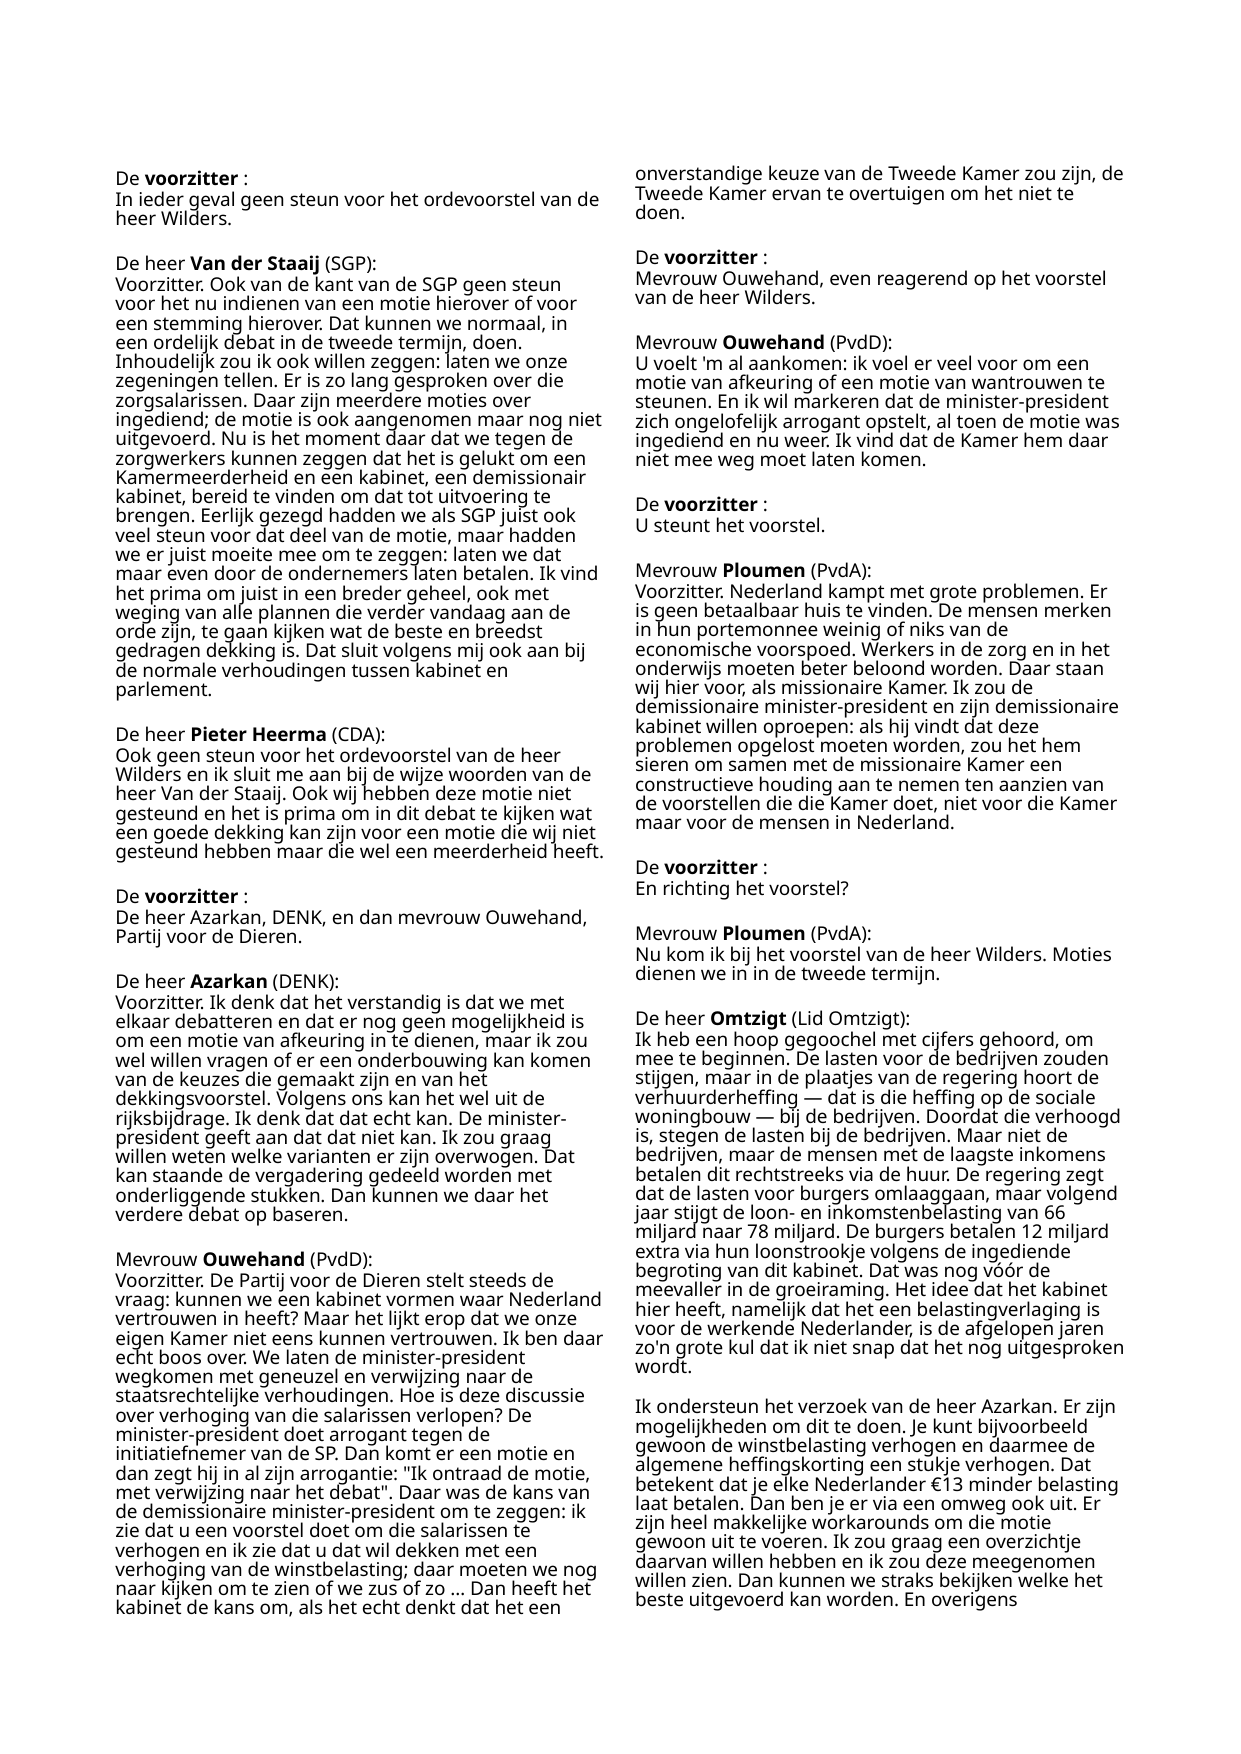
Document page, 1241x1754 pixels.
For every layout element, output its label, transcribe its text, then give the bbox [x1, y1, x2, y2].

text Voorzitter. Ook van de kant van de SGP geen steun voor het nu indienen van een motie hierover of voor een stemming hierover. Dat kunnen we normaal, in een ordelijk debat in de tweede termijn, doen. Inhoudelijk zou ik ook willen zeggen: laten we onze zegeningen tellen. Er is zo lang gesproken over die zorgsalarissen. Daar zijn meerdere moties over ingediend; de motie is ook aangenomen maar nog niet uitgevoerd. Nu is het moment daar dat we tegen de zorgwerkers kunnen zeggen dat het is gelukt om een Kamermeerderheid en een kabinet, een demissionair kabinet, bereid te vinden om dat tot uitvoering te brengen. Eerlijk gezegd hadden we als SGP juist ook veel steun voor dat deel van de motie, maar hadden we er juist moeite mee om te zeggen: laten we dat maar even door de ondernemers laten betalen. Ik vind het prima om juist in een breder geheel, ook met weging van alle plannen die verder vandaag aan de orde zijn, te gaan kijken wat de beste en breedst gedragen dekking is. Dat sluit volgens mij ook aan bij de normale verhoudingen tussen kabinet en parlement. [115, 276, 605, 700]
text Mevrouw Ouwehand (PvdD): [115, 1246, 605, 1272]
text De heer Azarkan, DENK, en dan mevrouw Ouwehand, Partij voor de Dieren. [115, 909, 605, 947]
text Mevrouw Ploumen (PvdA): [635, 557, 1125, 583]
text De heer Van der Staaij (SGP): [115, 250, 605, 276]
text Nu kom ik bij het voorstel van de heer Wilders. Moties dienen we in in de tweede termijn. [635, 946, 1125, 984]
text De voorzitter : [635, 491, 1125, 517]
text Voorzitter. Ik denk dat het verstandig is dat we met elkaar debatteren en dat er nog geen mogelijkheid is om een motie van afkeuring in te dienen, maar ik zou wel willen vragen of er een onderbouwing kan komen van de keuzes die gemaakt zijn en van het dekkingsvoorstel. Volgens ons kan het wel uit de rijksbijdrage. Ik denk dat dat echt kan. De minister-president geeft aan dat dat niet kan. Ik zou graag willen weten welke varianten er zijn overwogen. Dat kan staande de vergadering gedeeld worden met onderliggende stukken. Dan kunnen we daar het verdere debat op baseren. [115, 994, 605, 1225]
text Ik heb een hoop gegoochel met cijfers gehoord, om mee te beginnen. De lasten voor de bedrijven zouden stijgen, maar in de plaatjes van de regering hoort de verhuurderheffing — dat is die heffing op de sociale woningbouw — bij de bedrijven. Doordat die verhoogd is, stegen de lasten bij de bedrijven. Maar niet de bedrijven, maar de mensen met de laagste inkomens betalen dit rechtstreeks via de huur. De regering zegt dat de lasten voor burgers omlaaggaan, maar volgend jaar stijgt de loon- en inkomstenbelasting van 66 miljard naar 78 miljard. De burgers betalen 12 miljard extra via hun loonstrookje volgens de ingediende begroting van dit kabinet. Dat was nog vóór de meevaller in de groeiraming. Het idee dat het kabinet hier heeft, namelijk dat het een belastingverlaging is voor de werkende Nederlander, is de afgelopen jaren zo'n grote kul dat ik niet snap dat het nog uitgesproken wordt. [635, 1031, 1125, 1378]
text Voorzitter. De Partij voor de Dieren stelt steeds de vraag: kunnen we een kabinet vormen waar Nederland vertrouwen in heeft? Maar het lijkt erop dat we onze eigen Kamer niet eens kunnen vertrouwen. Ik ben daar echt boos over. We laten de minister-president wegkomen met geneuzel en verwijzing naar de staatsrechtelijke verhoudingen. Hoe is deze discussie over verhoging van die salarissen verlopen? De minister-president doet arrogant tegen de initiatiefnemer van de SP. Dan komt er een motie en dan zegt hij in al zijn arrogantie: "Ik ontraad de motie, met verwijzing naar het debat". Daar was de kans van de demissionaire minister-president om te zeggen: ik zie dat u een voorstel doet om die salarissen te verhogen en ik zie dat u dat wil dekken met een verhoging van de winstbelasting; daar moeten we nog naar kijken om te zien of we zus of zo … Dan heeft het kabinet de kans om, als het echt denkt dat het een [115, 1272, 605, 1619]
text En richting het voorstel? [635, 880, 1125, 899]
text Voorzitter. Nederland kampt met grote problemen. Er is geen betaalbaar huis te vinden. De mensen merken in hun portemonnee weinig of niks van de economische voorspoed. Werkers in de zorg en in het onderwijs moeten beter beloond worden. Daar staan wij hier voor, als missionaire Kamer. Ik zou de demissionaire minister-president en zijn demissionaire kabinet willen oproepen: als hij vindt dat deze problemen opgelost moeten worden, zou het hem sieren om samen met de missionaire Kamer een constructieve houding aan te nemen ten aanzien van de voorstellen die die Kamer doet, niet voor die Kamer maar voor de mensen in Nederland. [635, 583, 1125, 833]
text U steunt het voorstel. [635, 517, 1125, 536]
text Ik ondersteun het verzoek van de heer Azarkan. Er zijn mogelijkheden om dit te doen. Je kunt bijvoorbeeld gewoon de winstbelasting verhogen en daarmee de algemene heffingskorting een stukje verhogen. Dat betekent dat je elke Nederlander €13 minder belasting laat betalen. Dan ben je er via een omweg ook uit. Er zijn heel makkelijke workarounds om die motie gewoon uit te voeren. Ik zou graag een overzichtje daarvan willen hebben en ik zou deze meegenomen willen zien. Dan kunnen we straks bekijken welke het beste uitgevoerd kan worden. En overigens [635, 1398, 1125, 1610]
text De heer Pieter Heerma (CDA): [115, 721, 605, 747]
text onverstandige keuze van de Tweede Kamer zou zijn, de Tweede Kamer ervan te overtuigen om het niet te doen. [635, 165, 1125, 223]
text De voorzitter : [635, 854, 1125, 880]
text U voelt 'm al aankomen: ik voel er veel voor om een motie van afkeuring of een motie van wantrouwen te steunen. En ik wil markeren dat de minister-president zich ongelofelijk arrogant opstelt, al toen de motie was ingediend en nu weer. Ik vind dat de Kamer hem daar niet mee weg moet laten komen. [635, 355, 1125, 470]
text De heer Azarkan (DENK): [115, 968, 605, 994]
text In ieder geval geen steun voor het ordevoorstel van de heer Wilders. [115, 191, 605, 229]
text De voorzitter : [635, 244, 1125, 270]
text Mevrouw Ouwehand, even reagerend op het voorstel van de heer Wilders. [635, 270, 1125, 308]
text Mevrouw Ploumen (PvdA): [635, 920, 1125, 946]
text Ook geen steun voor het ordevoorstel van de heer Wilders en ik sluit me aan bij de wijze woorden van de heer Van der Staaij. Ook wij hebben deze motie niet gesteund en het is prima om in dit debat te kijken wat een goede dekking kan zijn voor een motie die wij niet gesteund hebben maar die wel een meerderheid heeft. [115, 747, 605, 862]
text De voorzitter : [115, 883, 605, 909]
text De voorzitter : [115, 165, 605, 191]
text Mevrouw Ouwehand (PvdD): [635, 329, 1125, 355]
text De heer Omtzigt (Lid Omtzigt): [635, 1005, 1125, 1031]
